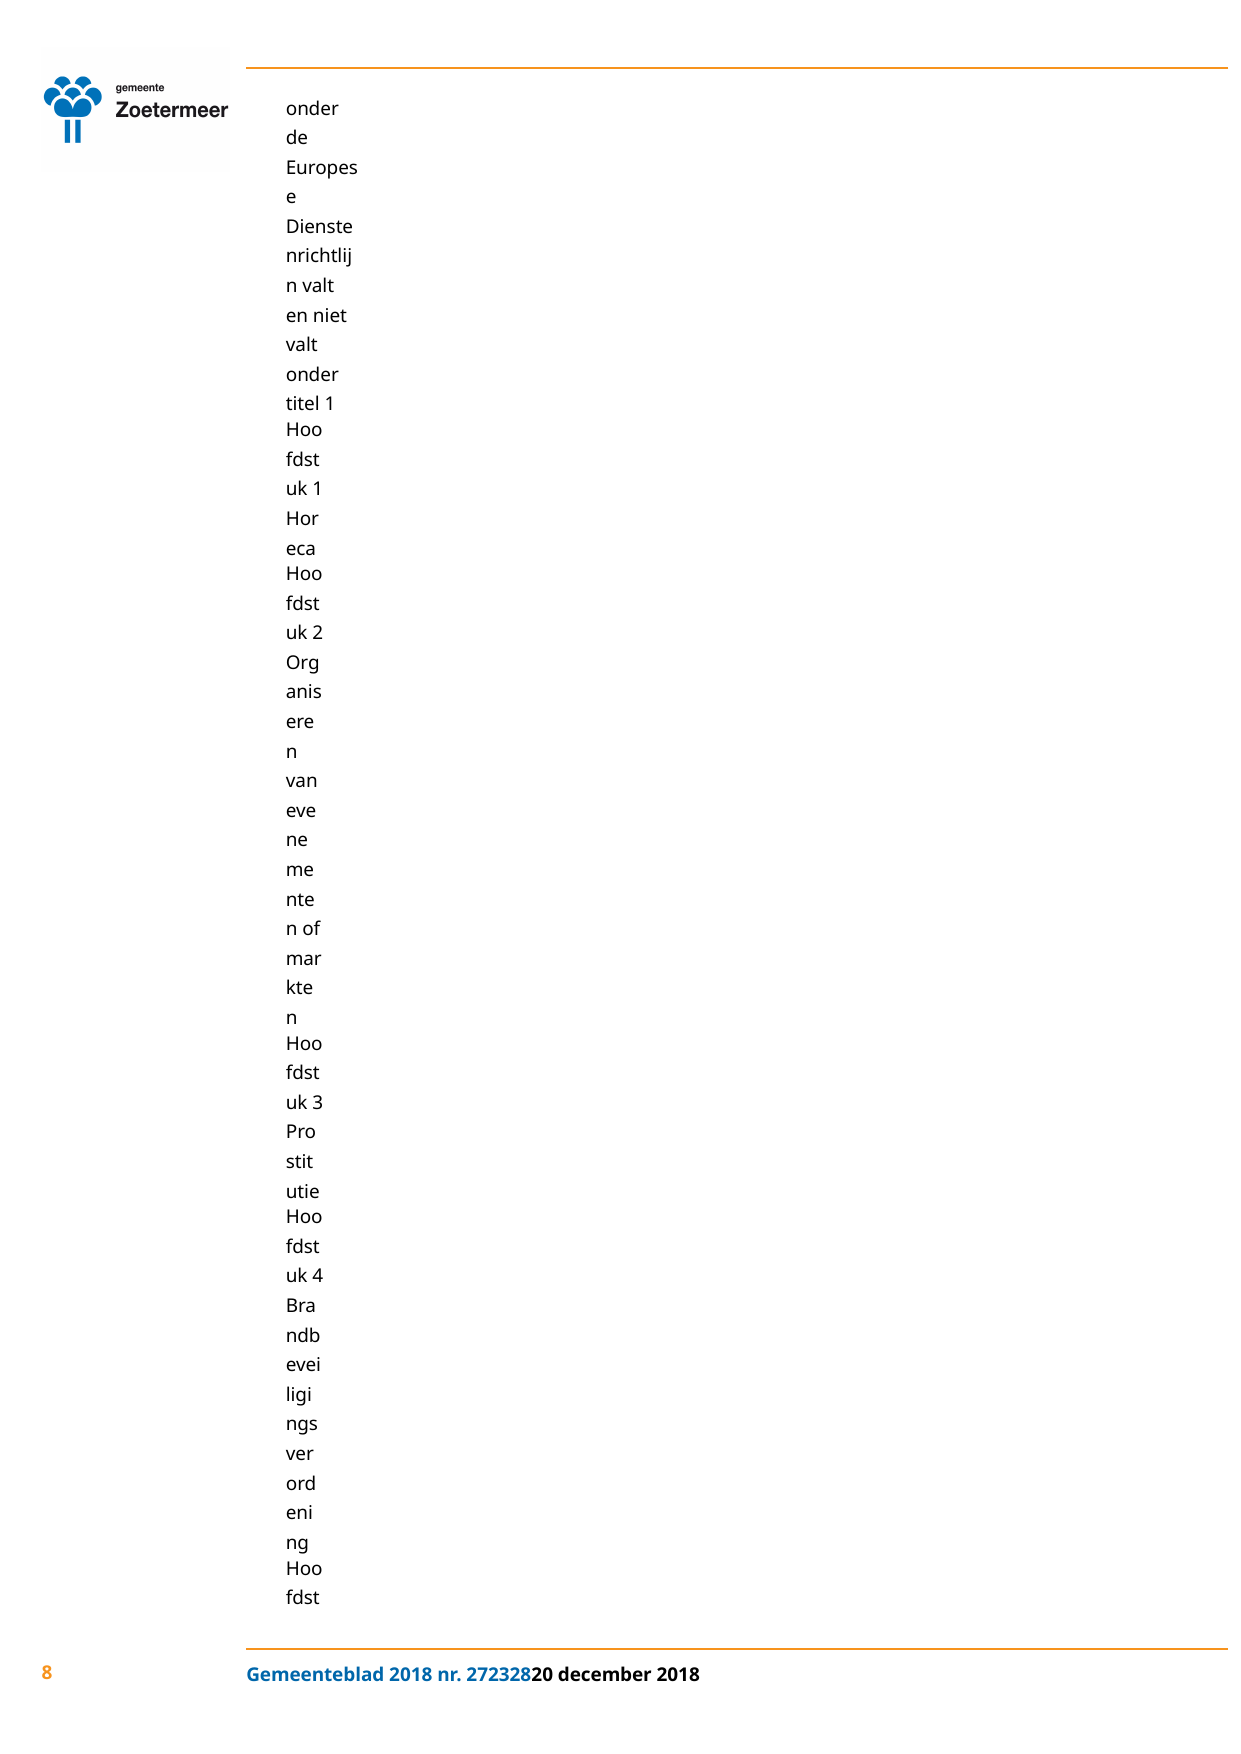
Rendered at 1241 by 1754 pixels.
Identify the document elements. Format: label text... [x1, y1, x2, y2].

table_cell [361, 1204, 398, 1555]
table_cell [361, 1030, 398, 1203]
table_cell [323, 1555, 361, 1610]
table_cell [323, 416, 361, 560]
table_cell Hoofdstuk 3 Prostitutie [286, 1030, 323, 1203]
table_cell [248, 560, 286, 1030]
table_cell [248, 416, 286, 560]
table_cell [361, 95, 398, 416]
picture [41, 47, 231, 172]
table_cell Hoofdstuk 2 Organiseren van evenementen of markten [286, 560, 323, 1030]
table_cell [248, 1555, 286, 1610]
table_cell [248, 1204, 286, 1555]
table_cell Hoofdstuk 1 Horeca [286, 416, 323, 560]
table_cell [248, 95, 286, 416]
table_cell [361, 560, 398, 1030]
table_cell Hoofdst [286, 1555, 323, 1610]
table_cell [361, 1555, 398, 1610]
table_cell Hoofdstuk 4 Brandbeveiligingsverordening [286, 1204, 323, 1555]
table_cell onder de Europese Dienstenrichtlijn valt en niet valt onder titel 1 [286, 95, 361, 416]
table_cell [323, 1030, 361, 1203]
table_cell [323, 1204, 361, 1555]
table_cell [248, 1030, 286, 1203]
table_cell [323, 560, 361, 1030]
table_cell [361, 416, 398, 560]
